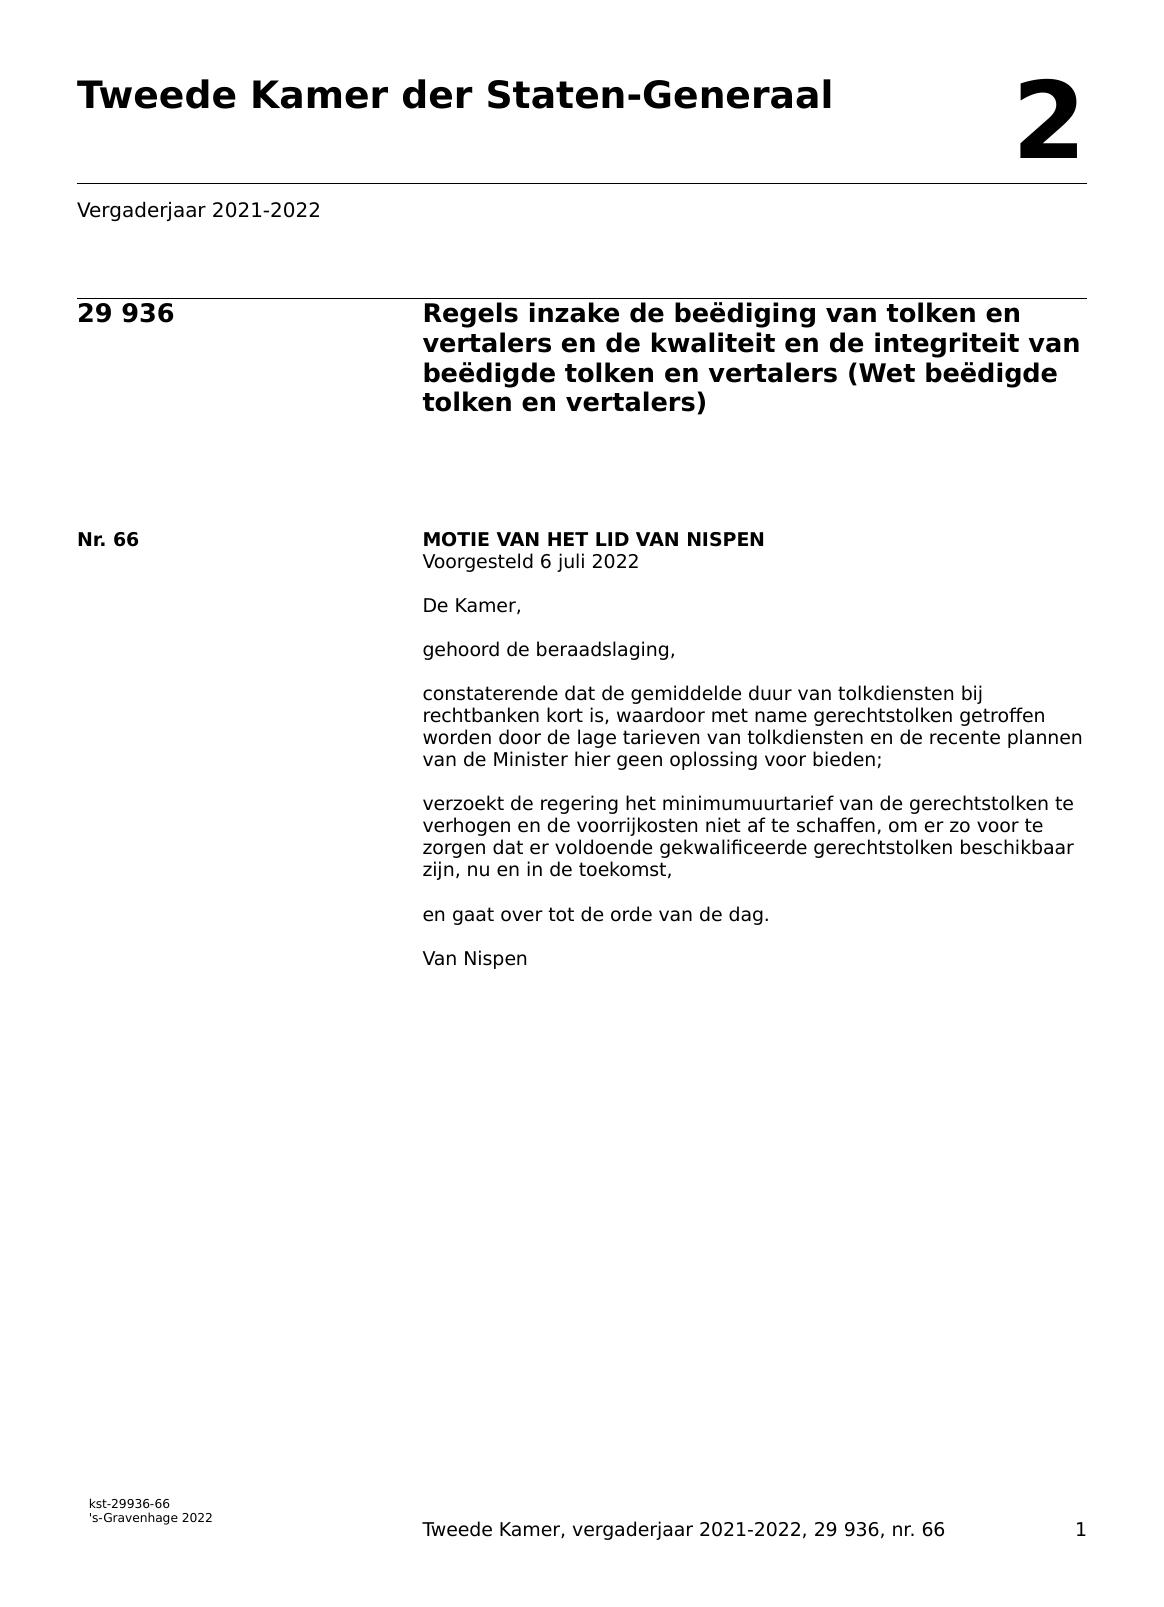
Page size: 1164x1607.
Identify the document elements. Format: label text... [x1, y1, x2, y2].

table_cell Vergaderjaar 2021-2022 [77, 184, 1087, 298]
text kst-29936-66 [88, 1497, 323, 1511]
text en gaat over tot de orde van de dag. [422, 903, 1087, 925]
table_header Tweede Kamer der Staten-Generaal [77, 59, 886, 183]
text verzoekt de regering het minimumuurtarief van de gerechtstolken te verhogen en de voorrijkosten niet af te schaffen, om er zo voor te zorgen dat er voldoende gekwalificeerde gerechtstolken beschikbaar zijn, nu en in de toekomst, [422, 793, 1087, 881]
subtitle Nr. 66 MOTIE VAN HET LID VAN NISPEN [77, 529, 1087, 551]
text Voorgesteld 6 juli 2022 [422, 551, 1087, 573]
text gehoord de beraadslaging, [422, 639, 1087, 661]
subtitle 29 936 Regels inzake de beëdiging van tolken en vertalers en de kwaliteit en de integriteit van beëdigde tolken en vertalers (Wet beëdigde tolken en vertalers) [77, 299, 1087, 418]
text Van Nispen [422, 948, 1087, 969]
text De Kamer, [422, 595, 1087, 617]
text constaterende dat de gemiddelde duur van tolkdiensten bij rechtbanken kort is, waardoor met name gerechtstolken getroffen worden door de lage tarieven van tolkdiensten en de recente plannen van de Minister hier geen oplossing voor bieden; [422, 683, 1087, 771]
text 's-Gravenhage 2022 [88, 1511, 323, 1525]
table_header 2 [886, 59, 1087, 183]
